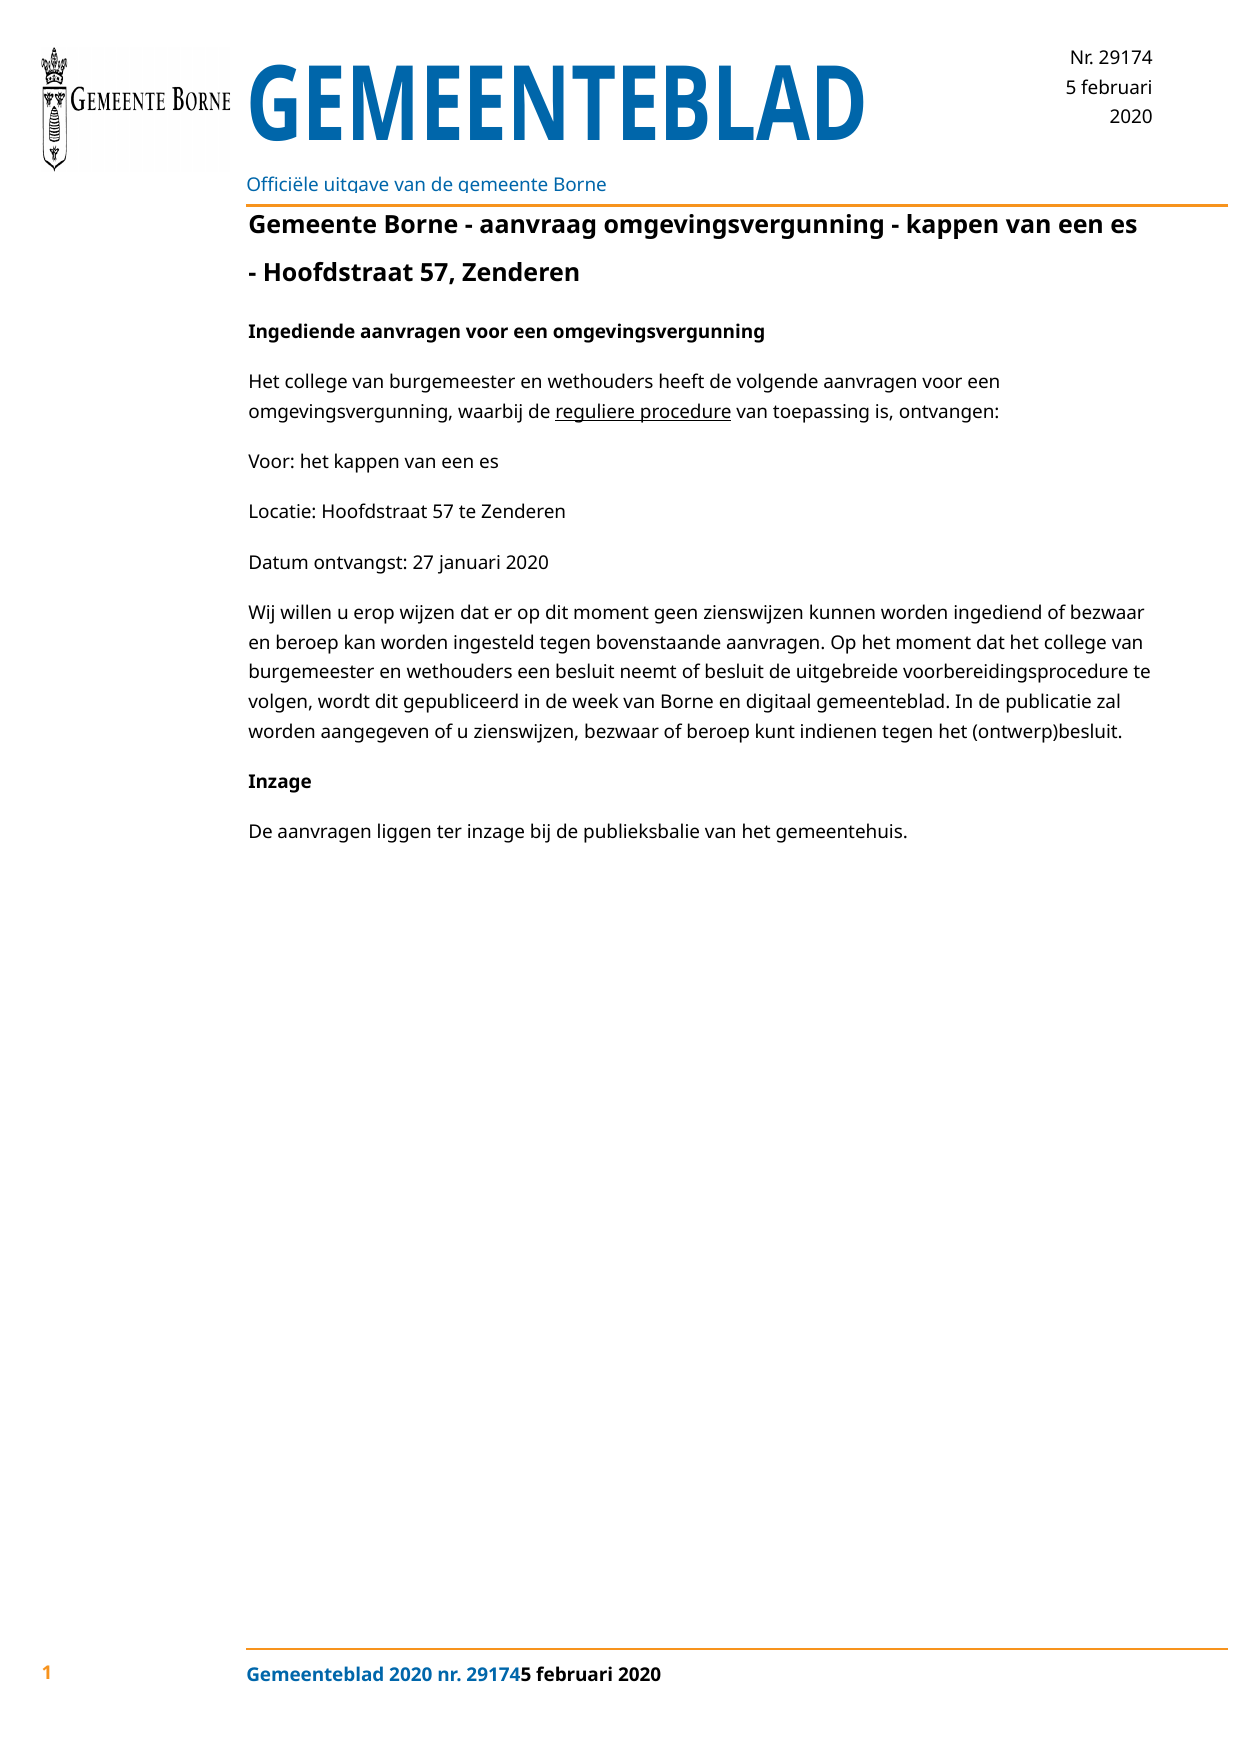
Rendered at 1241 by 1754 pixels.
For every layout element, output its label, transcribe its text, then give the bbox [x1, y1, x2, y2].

text Inzage [248, 768, 1152, 794]
text Datum ontvangst: 27 januari 2020 [248, 549, 1152, 575]
text Het college van burgemeester en wethouders heeft de volgende aanvragen voor een omgevingsvergunning, waarbij de reguliere procedure van toepassing is, ontvangen: [248, 368, 1152, 424]
text Locatie: Hoofdstraat 57 te Zenderen [248, 499, 1152, 524]
text Wij willen u erop wijzen dat er op dit moment geen zienswijzen kunnen worden ingediend of bezwaar en beroep kan worden ingesteld tegen bovenstaande aanvragen. Op het moment dat het college van burgemeester en wethouders een besluit neemt of besluit de uitgebreide voorbereidingsprocedure te volgen, wordt dit gepubliceerd in de week van Borne en digitaal gemeenteblad. In de publicatie zal worden aangegeven of u zienswijzen, bezwaar of beroep kunt indienen tegen het (ontwerp)besluit. [248, 599, 1152, 744]
text De aanvragen liggen ter inzage bij de publieksbalie van het gemeentehuis. [248, 819, 1152, 844]
text Gemeente Borne - aanvraag omgevingsvergunning - kappen van een es - Hoofdstraat 57, Zenderen [248, 207, 1152, 288]
picture [41, 47, 231, 172]
text Ingediende aanvragen voor een omgevingsvergunning [248, 318, 1152, 344]
text Voor: het kappen van een es [248, 448, 1152, 474]
